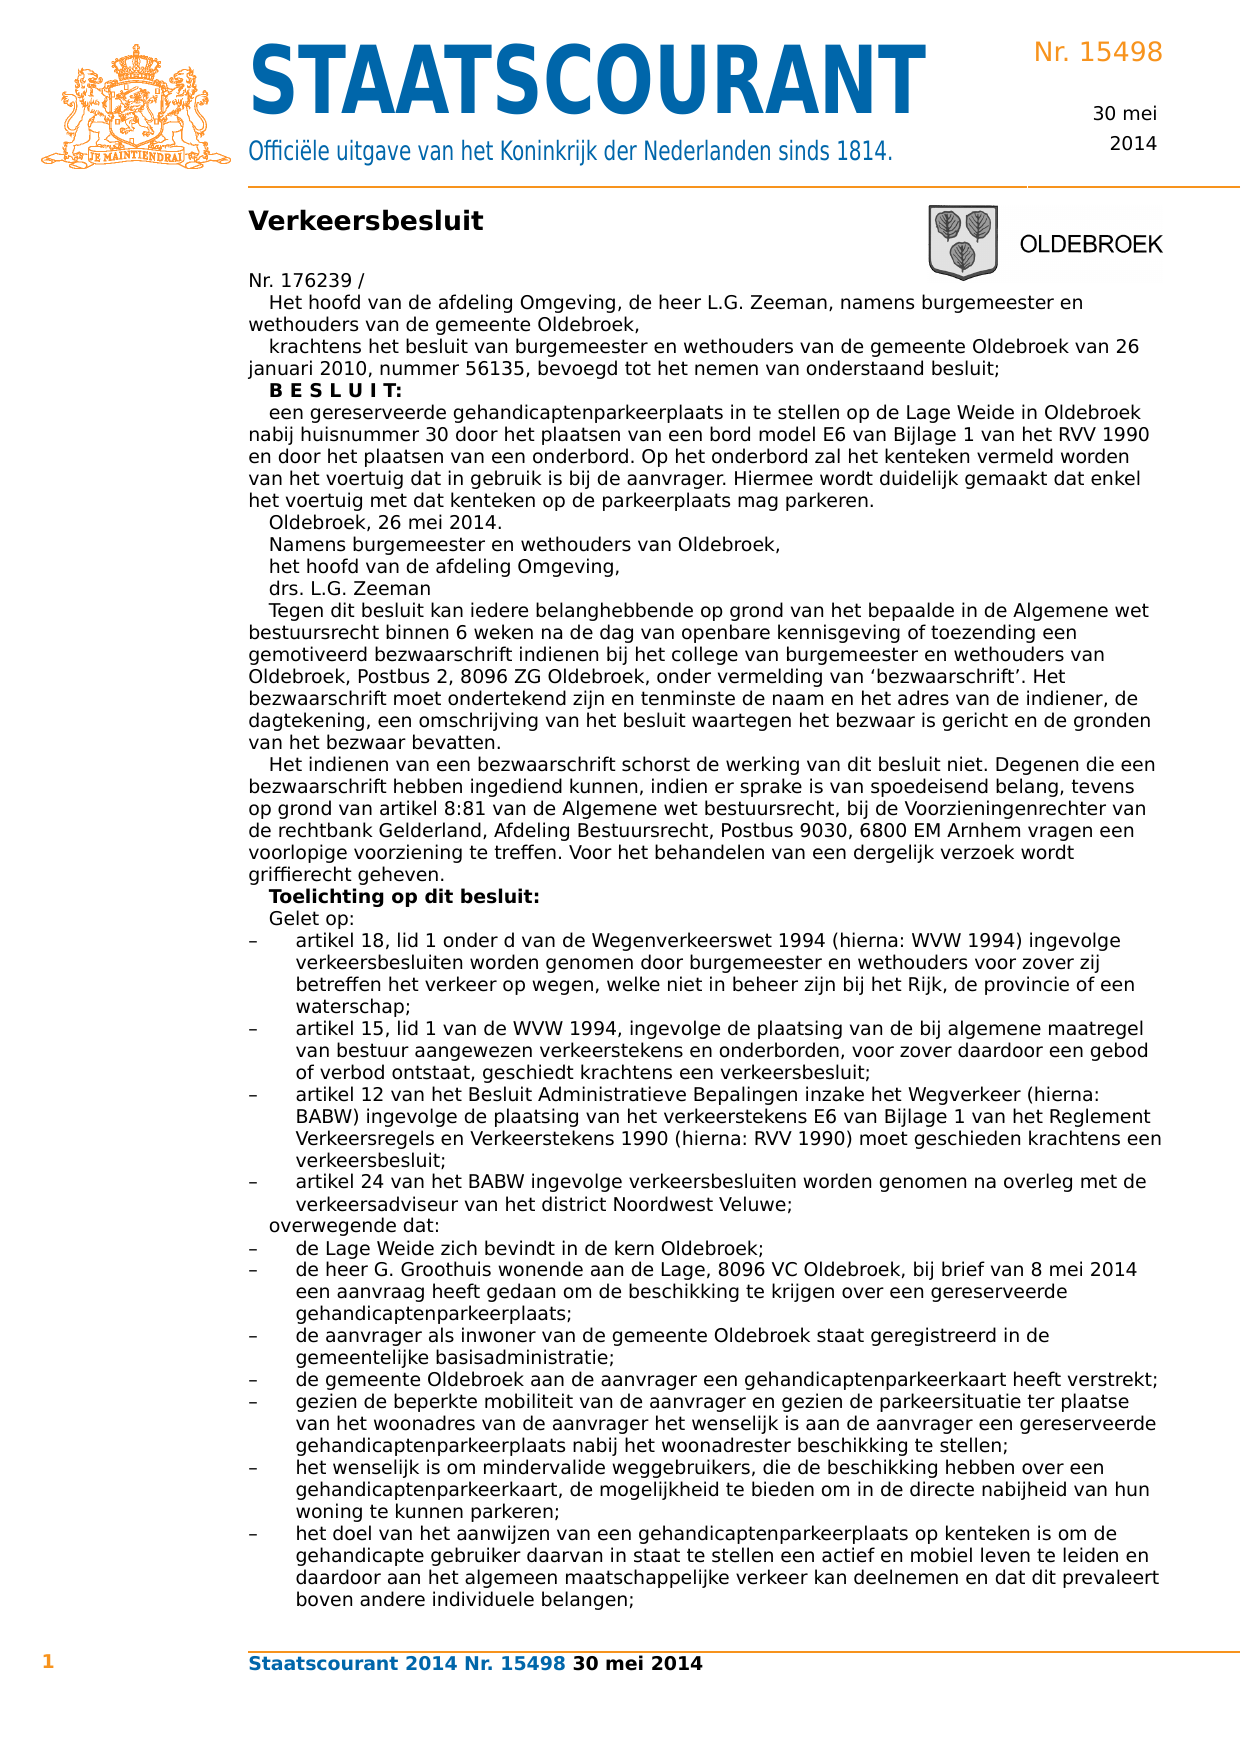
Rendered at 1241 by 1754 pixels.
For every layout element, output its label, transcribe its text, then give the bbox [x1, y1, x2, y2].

picture [41, 44, 231, 169]
list artikel 15, lid 1 van de WVW 1994, ingevolge de plaatsing van de bij algemene maatregel van bestuur aangewezen verkeerstekens en onderborden, voor zover daardoor een gebod of verbod ontstaat, geschiedt krachtens een verkeersbesluit; [248, 1018, 1163, 1083]
list de heer G. Groothuis wonende aan de Lage, 8096 VC Oldebroek, bij brief van 8 mei 2014 een aanvraag heeft gedaan om de beschikking te krijgen over een gereserveerde gehandicaptenparkeerplaats; [248, 1259, 1163, 1325]
list de aanvrager als inwoner van de gemeente Oldebroek staat geregistreerd in de gemeentelijke basisadministratie; [248, 1325, 1163, 1369]
list het doel van het aanwijzen van een gehandicaptenparkeerplaats op kenteken is om de gehandicapte gebruiker daarvan in staat te stellen een actief en mobiel leven te leiden en daardoor aan het algemeen maatschappelijke verkeer kan deelnemen en dat dit prevaleert boven andere individuele belangen; [248, 1523, 1163, 1611]
picture [927, 205, 1164, 283]
text krachtens het besluit van burgemeester en wethouders van de gemeente Oldebroek van 26 januari 2010, nummer 56135, bevoegd tot het nemen van onderstaand besluit; [248, 336, 1163, 380]
text Gelet op: [248, 908, 1163, 930]
text Namens burgemeester en wethouders van Oldebroek, [248, 534, 1163, 556]
text B E S L U I T: [248, 380, 1163, 402]
text drs. L.G. Zeeman [248, 578, 1163, 600]
text Tegen dit besluit kan iedere belanghebbende op grond van het bepaalde in de Algemene wet bestuursrecht binnen 6 weken na de dag van openbare kennisgeving of toezending een gemotiveerd bezwaarschrift indienen bij het college van burgemeester en wethouders van Oldebroek, Postbus 2, 8096 ZG Oldebroek, onder vermelding van ‘bezwaarschrift’. Het bezwaarschrift moet ondertekend zijn en tenminste de naam en het adres van de indiener, de dagtekening, een omschrijving van het besluit waartegen het bezwaar is gericht en de gronden van het bezwaar bevatten. [248, 600, 1163, 754]
text Toelichting op dit besluit: [248, 886, 1163, 908]
list de gemeente Oldebroek aan de aanvrager een gehandicaptenparkeerkaart heeft verstrekt; [248, 1369, 1163, 1391]
text Het indienen van een bezwaarschrift schorst de werking van dit besluit niet. Degenen die een bezwaarschrift hebben ingediend kunnen, indien er sprake is van spoedeisend belang, tevens op grond van artikel 8:81 van de Algemene wet bestuursrecht, bij de Voorzieningenrechter van de rechtbank Gelderland, Afdeling Bestuursrecht, Postbus 9030, 6800 EM Arnhem vragen een voorlopige voorziening te treffen. Voor het behandelen van een dergelijk verzoek wordt griffierecht geheven. [248, 754, 1163, 886]
list de Lage Weide zich bevindt in de kern Oldebroek; [248, 1237, 1163, 1259]
text een gereserveerde gehandicaptenparkeerplaats in te stellen op de Lage Weide in Oldebroek nabij huisnummer 30 door het plaatsen van een bord model E6 van Bijlage 1 van het RVV 1990 en door het plaatsen van een onderbord. Op het onderbord zal het kenteken vermeld worden van het voertuig dat in gebruik is bij de aanvrager. Hiermee wordt duidelijk gemaakt dat enkel het voertuig met dat kenteken op de parkeerplaats mag parkeren. [248, 402, 1163, 512]
subtitle Verkeersbesluit [248, 206, 927, 237]
text Oldebroek, 26 mei 2014. [248, 512, 1163, 534]
list gezien de beperkte mobiliteit van de aanvrager en gezien de parkeersituatie ter plaatse van het woonadres van de aanvrager het wenselijk is aan de aanvrager een gereserveerde gehandicaptenparkeerplaats nabij het woonadrester beschikking te stellen; [248, 1391, 1163, 1457]
list artikel 12 van het Besluit Administratieve Bepalingen inzake het Wegverkeer (hierna: BABW) ingevolge de plaatsing van het verkeerstekens E6 van Bijlage 1 van het Reglement Verkeersregels en Verkeerstekens 1990 (hierna: RVV 1990) moet geschieden krachtens een verkeersbesluit; [248, 1083, 1163, 1171]
text Nr. 176239 / [248, 270, 1163, 292]
list het wenselijk is om mindervalide weggebruikers, die de beschikking hebben over een gehandicaptenparkeerkaart, de mogelijkheid te bieden om in de directe nabijheid van hun woning te kunnen parkeren; [248, 1457, 1163, 1523]
text Het hoofd van de afdeling Omgeving, de heer L.G. Zeeman, namens burgemeester en wethouders van de gemeente Oldebroek, [248, 292, 1163, 336]
text het hoofd van de afdeling Omgeving, [248, 556, 1163, 578]
list artikel 24 van het BABW ingevolge verkeersbesluiten worden genomen na overleg met de verkeersadviseur van het district Noordwest Veluwe; [248, 1171, 1163, 1215]
list artikel 18, lid 1 onder d van de Wegenverkeerswet 1994 (hierna: WVW 1994) ingevolge verkeersbesluiten worden genomen door burgemeester en wethouders voor zover zij betreffen het verkeer op wegen, welke niet in beheer zijn bij het Rijk, de provincie of een waterschap; [248, 930, 1163, 1018]
text overwegende dat: [248, 1215, 1163, 1237]
